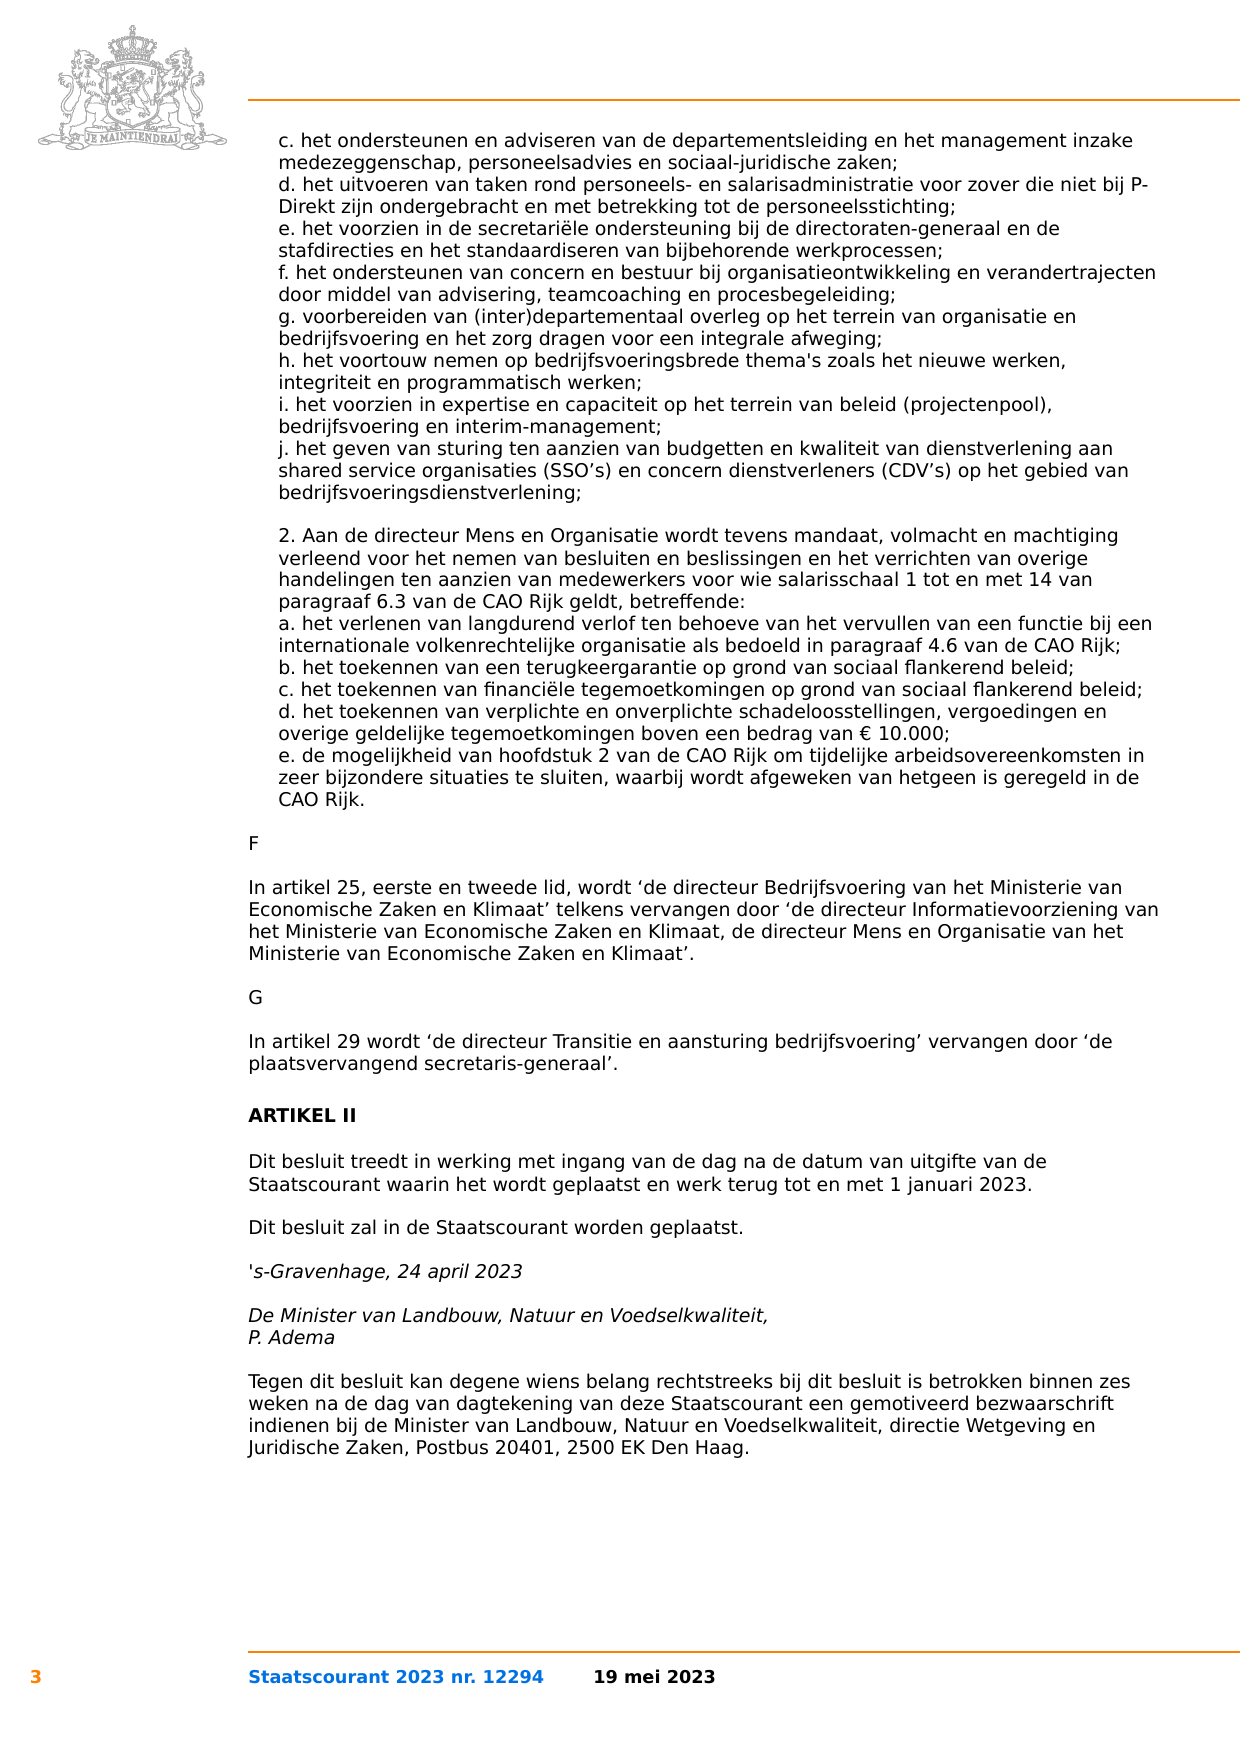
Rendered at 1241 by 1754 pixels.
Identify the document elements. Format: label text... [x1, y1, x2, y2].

text c. het ondersteunen en adviseren van de departementsleiding en het management inzake medezeggenschap, personeelsadvies en sociaal-juridische zaken; [278, 130, 1163, 174]
text F [248, 833, 1163, 855]
text b. het toekennen van een terugkeergarantie op grond van sociaal flankerend beleid; [278, 657, 1163, 679]
text In artikel 25, eerste en tweede lid, wordt ‘de directeur Bedrijfsvoering van het Ministerie van Economische Zaken en Klimaat’ telkens vervangen door ‘de directeur Informatievoorziening van het Ministerie van Economische Zaken en Klimaat, de directeur Mens en Organisatie van het Ministerie van Economische Zaken en Klimaat’. [248, 877, 1163, 965]
text g. voorbereiden van (inter)departementaal overleg op het terrein van organisatie en bedrijfsvoering en het zorg dragen voor een integrale afweging; [278, 306, 1163, 350]
text i. het voorzien in expertise en capaciteit op het terrein van beleid (projectenpool), bedrijfsvoering en interim-management; [278, 394, 1163, 438]
text Dit besluit zal in de Staatscourant worden geplaatst. [248, 1217, 1163, 1239]
text d. het uitvoeren van taken rond personeels- en salarisadministratie voor zover die niet bij P-Direkt zijn ondergebracht en met betrekking tot de personeelsstichting; [278, 174, 1163, 218]
text G [248, 987, 1163, 1009]
text a. het verlenen van langdurend verlof ten behoeve van het vervullen van een functie bij een internationale volkenrechtelijke organisatie als bedoeld in paragraaf 4.6 van de CAO Rijk; [278, 613, 1163, 657]
text De Minister van Landbouw, Natuur en Voedselkwaliteit, P. Adema [248, 1305, 1163, 1349]
text h. het voortouw nemen op bedrijfsvoeringsbrede thema's zoals het nieuwe werken, integriteit en programmatisch werken; [278, 350, 1163, 394]
text d. het toekennen van verplichte en onverplichte schadeloosstellingen, vergoedingen en overige geldelijke tegemoetkomingen boven een bedrag van € 10.000; [278, 701, 1163, 745]
text 2. Aan de directeur Mens en Organisatie wordt tevens mandaat, volmacht en machtiging verleend voor het nemen van besluiten en beslissingen en het verrichten van overige handelingen ten aanzien van medewerkers voor wie salarisschaal 1 tot en met 14 van paragraaf 6.3 van de CAO Rijk geldt, betreffende: [278, 525, 1163, 613]
text j. het geven van sturing ten aanzien van budgetten en kwaliteit van dienstverlening aan shared service organisaties (SSO’s) en concern dienstverleners (CDV’s) op het gebied van bedrijfsvoeringsdienstverlening; [278, 438, 1163, 503]
picture [38, 25, 227, 150]
text e. de mogelijkheid van hoofdstuk 2 van de CAO Rijk om tijdelijke arbeidsovereenkomsten in zeer bijzondere situaties te sluiten, waarbij wordt afgeweken van hetgeen is geregeld in de CAO Rijk. [278, 745, 1163, 811]
text In artikel 29 wordt ‘de directeur Transitie en aansturing bedrijfsvoering’ vervangen door ‘de plaatsvervangend secretaris-generaal’. [248, 1031, 1163, 1074]
text Dit besluit treedt in werking met ingang van de dag na de datum van uitgifte van de Staatscourant waarin het wordt geplaatst en werk terug tot en met 1 januari 2023. [248, 1151, 1163, 1195]
text c. het toekennen van financiële tegemoetkomingen op grond van sociaal flankerend beleid; [278, 679, 1163, 701]
subtitle ARTIKEL II [248, 1104, 1163, 1126]
text 's-Gravenhage, 24 april 2023 [248, 1261, 1163, 1283]
text Tegen dit besluit kan degene wiens belang rechtstreeks bij dit besluit is betrokken binnen zes weken na de dag van dagtekening van deze Staatscourant een gemotiveerd bezwaarschrift indienen bij de Minister van Landbouw, Natuur en Voedselkwaliteit, directie Wetgeving en Juridische Zaken, Postbus 20401, 2500 EK Den Haag. [248, 1371, 1163, 1459]
text e. het voorzien in de secretariële ondersteuning bij de directoraten-generaal en de stafdirecties en het standaardiseren van bijbehorende werkprocessen; [278, 218, 1163, 262]
text f. het ondersteunen van concern en bestuur bij organisatieontwikkeling en verandertrajecten door middel van advisering, teamcoaching en procesbegeleiding; [278, 262, 1163, 306]
